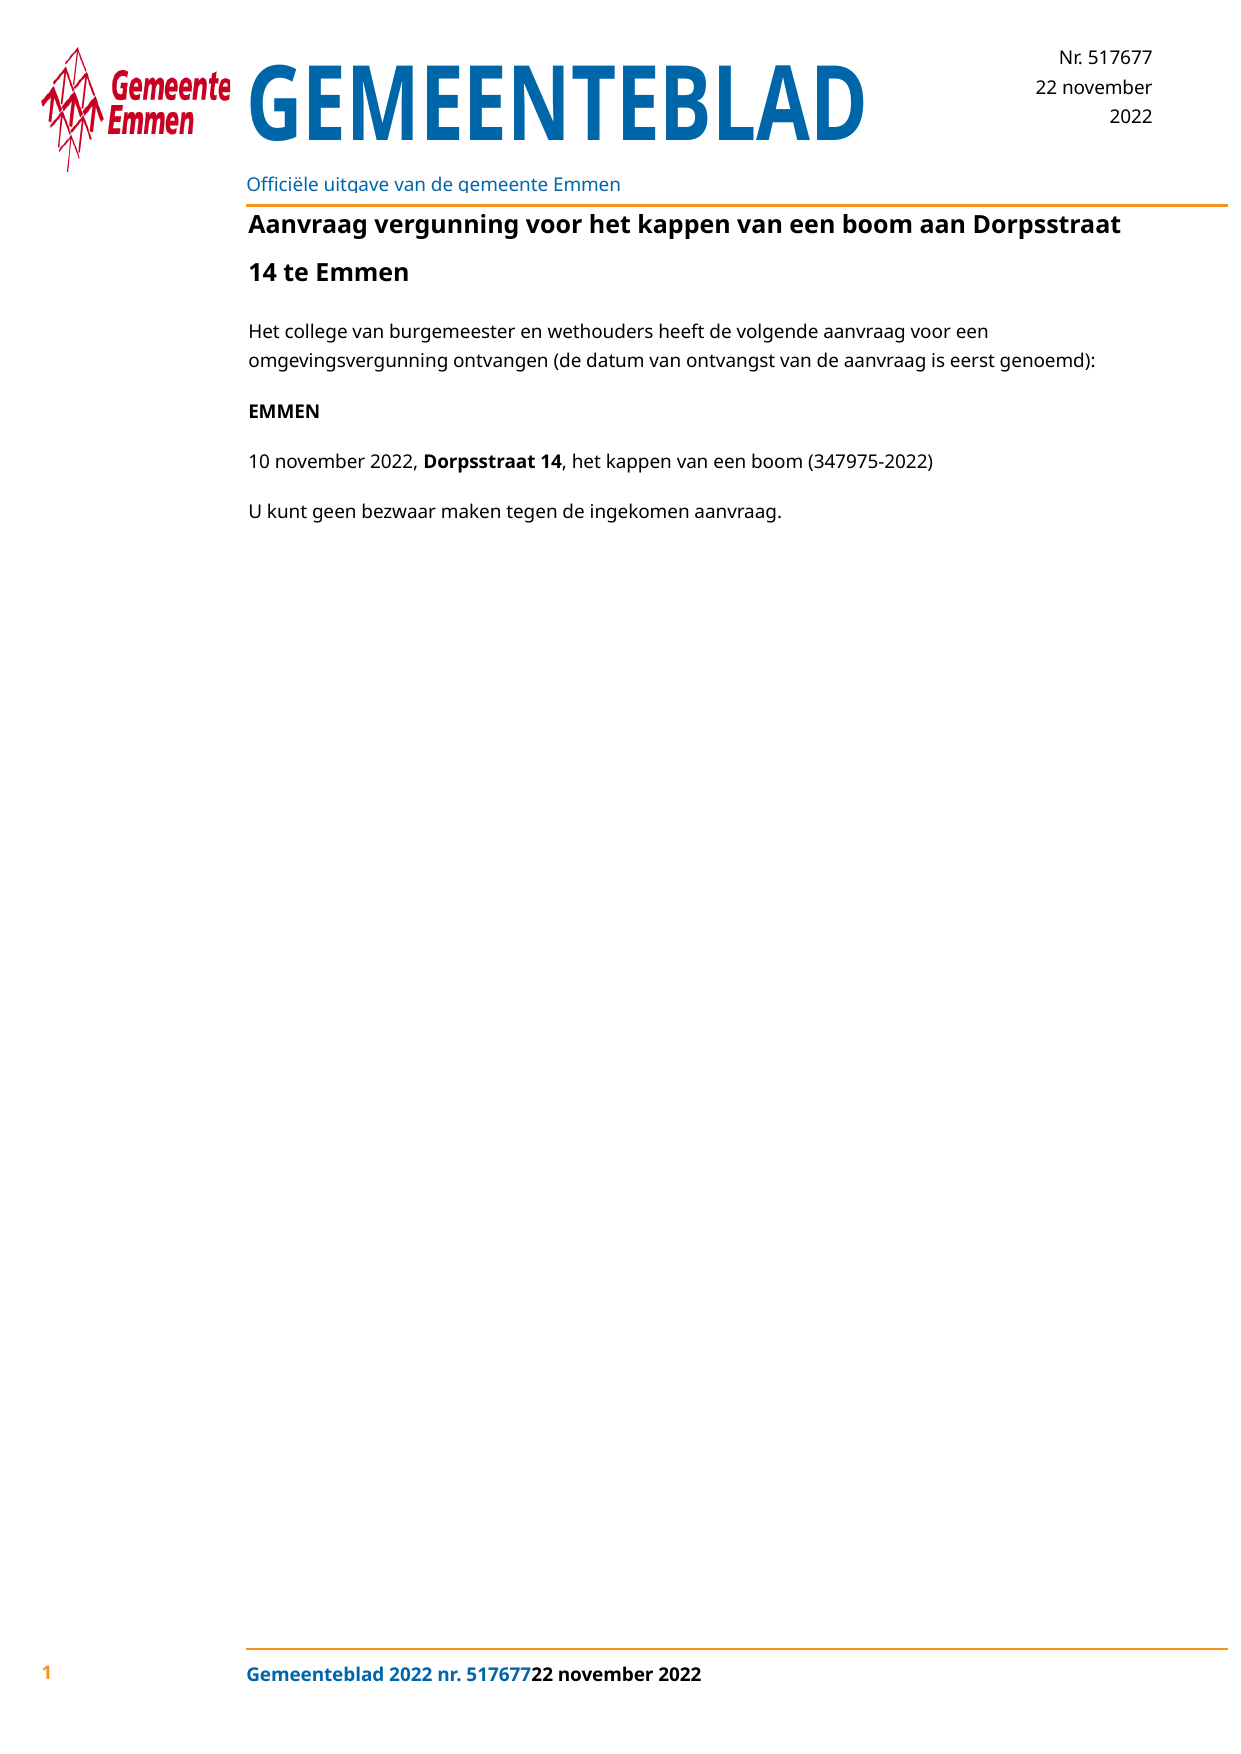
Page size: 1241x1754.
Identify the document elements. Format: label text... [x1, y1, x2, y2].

text 10 november 2022, Dorpsstraat 14, het kappen van een boom (347975-2022) [248, 448, 1152, 474]
picture [41, 47, 231, 172]
text U kunt geen bezwaar maken tegen de ingekomen aanvraag. [248, 499, 1152, 524]
text Aanvraag vergunning voor het kappen van een boom aan Dorpsstraat 14 te Emmen [248, 207, 1152, 288]
text Het college van burgemeester en wethouders heeft de volgende aanvraag voor een omgevingsvergunning ontvangen (de datum van ontvangst van de aanvraag is eerst genoemd): [248, 318, 1152, 373]
text EMMEN [248, 398, 1152, 424]
